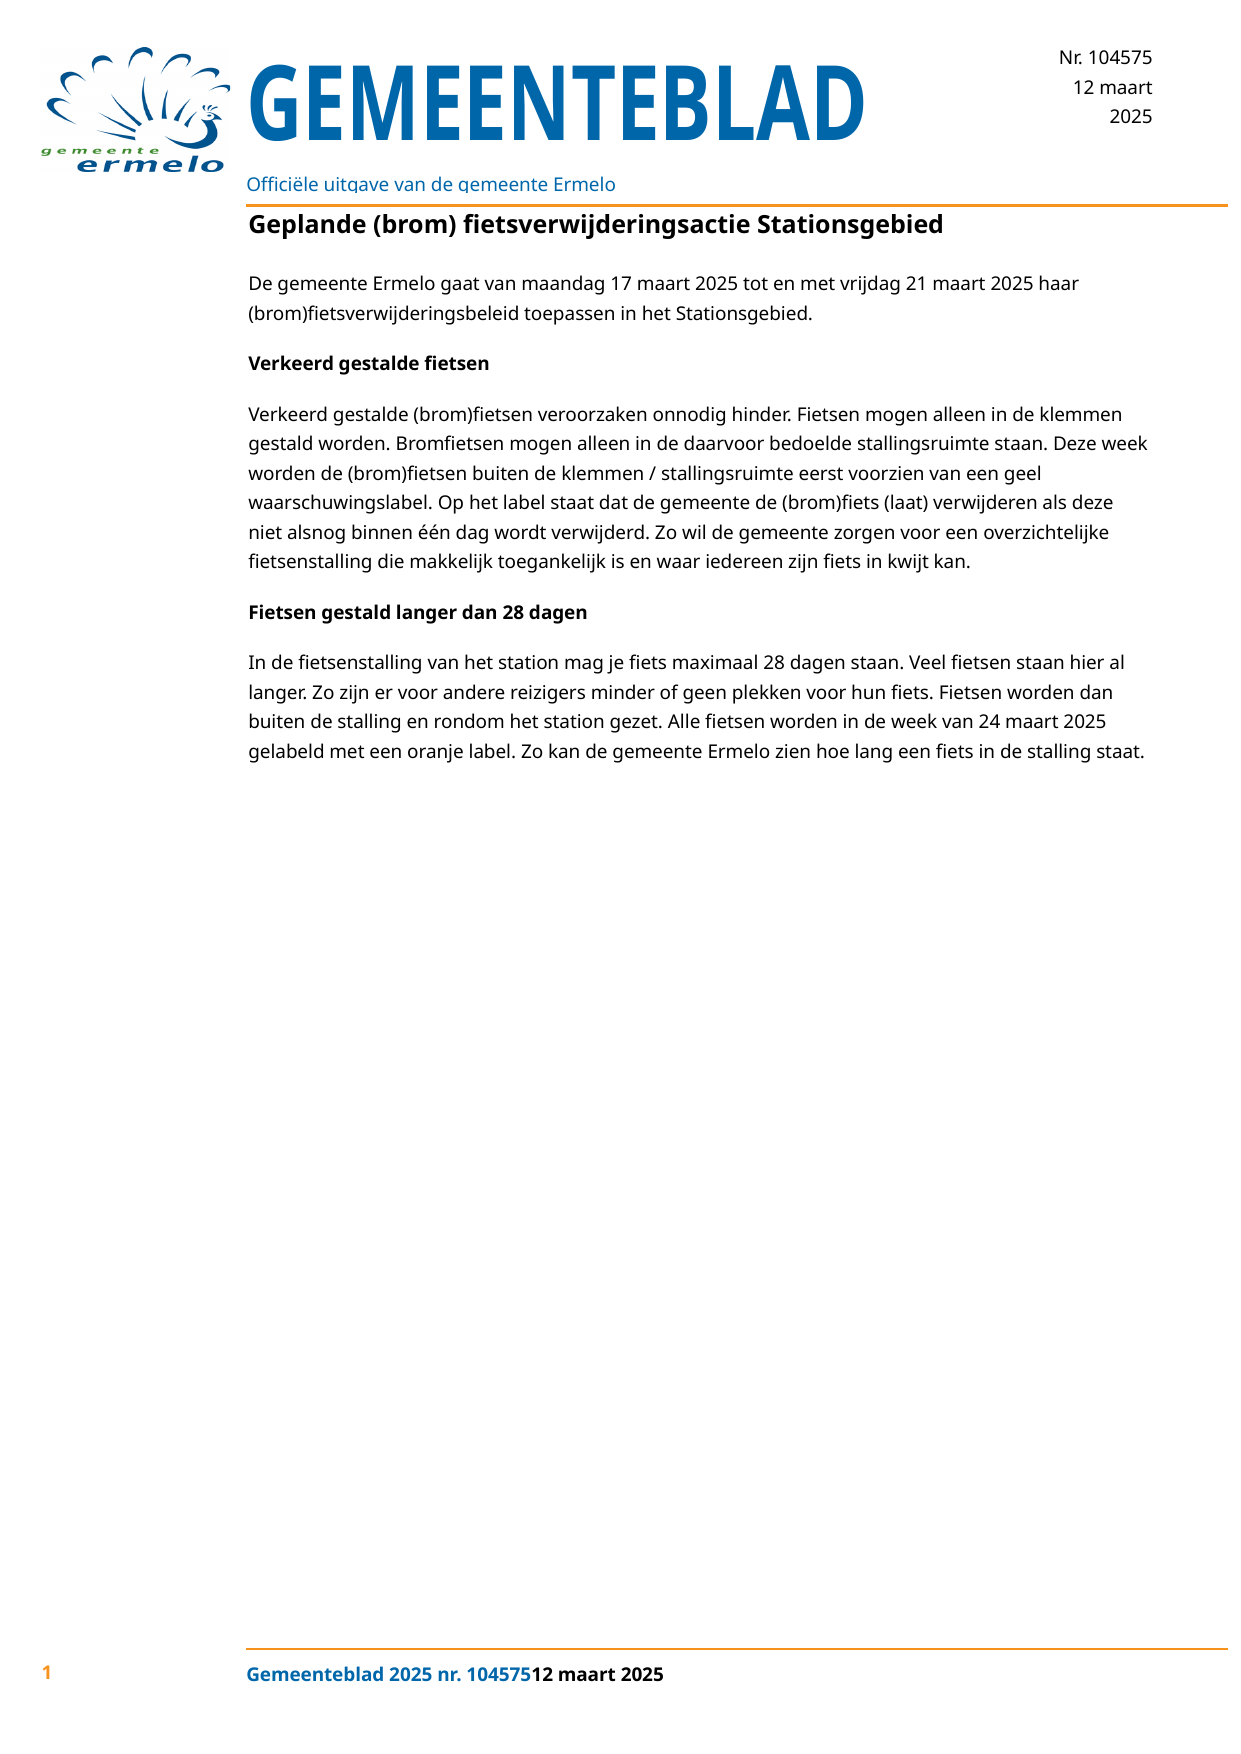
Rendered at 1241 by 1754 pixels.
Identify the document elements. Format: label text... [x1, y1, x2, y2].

text Verkeerd gestalde fietsen [248, 350, 1152, 376]
text In de fietsenstalling van het station mag je fiets maximaal 28 dagen staan. Veel fietsen staan hier al langer. Zo zijn er voor andere reizigers minder of geen plekken voor hun fiets. Fietsen worden dan buiten de stalling en rondom het station gezet. Alle fietsen worden in de week van 24 maart 2025 gelabeld met een oranje label. Zo kan de gemeente Ermelo zien hoe lang een fiets in de stalling staat. [248, 649, 1152, 764]
picture [41, 47, 231, 172]
text Verkeerd gestalde (brom)fietsen veroorzaken onnodig hinder. Fietsen mogen alleen in de klemmen gestald worden. Bromfietsen mogen alleen in de daarvoor bedoelde stallingsruimte staan. Deze week worden de (brom)fietsen buiten de klemmen / stallingsruimte eerst voorzien van een geel waarschuwingslabel. Op het label staat dat de gemeente de (brom)fiets (laat) verwijderen als deze niet alsnog binnen één dag wordt verwijderd. Zo wil de gemeente zorgen voor een overzichtelijke fietsenstalling die makkelijk toegankelijk is en waar iedereen zijn fiets in kwijt kan. [248, 401, 1152, 574]
text De gemeente Ermelo gaat van maandag 17 maart 2025 tot en met vrijdag 21 maart 2025 haar (brom)fietsverwijderingsbeleid toepassen in het Stationsgebied. [248, 270, 1152, 326]
text Geplande (brom) fietsverwijderingsactie Stationsgebied [248, 207, 1152, 241]
text Fietsen gestald langer dan 28 dagen [248, 599, 1152, 625]
